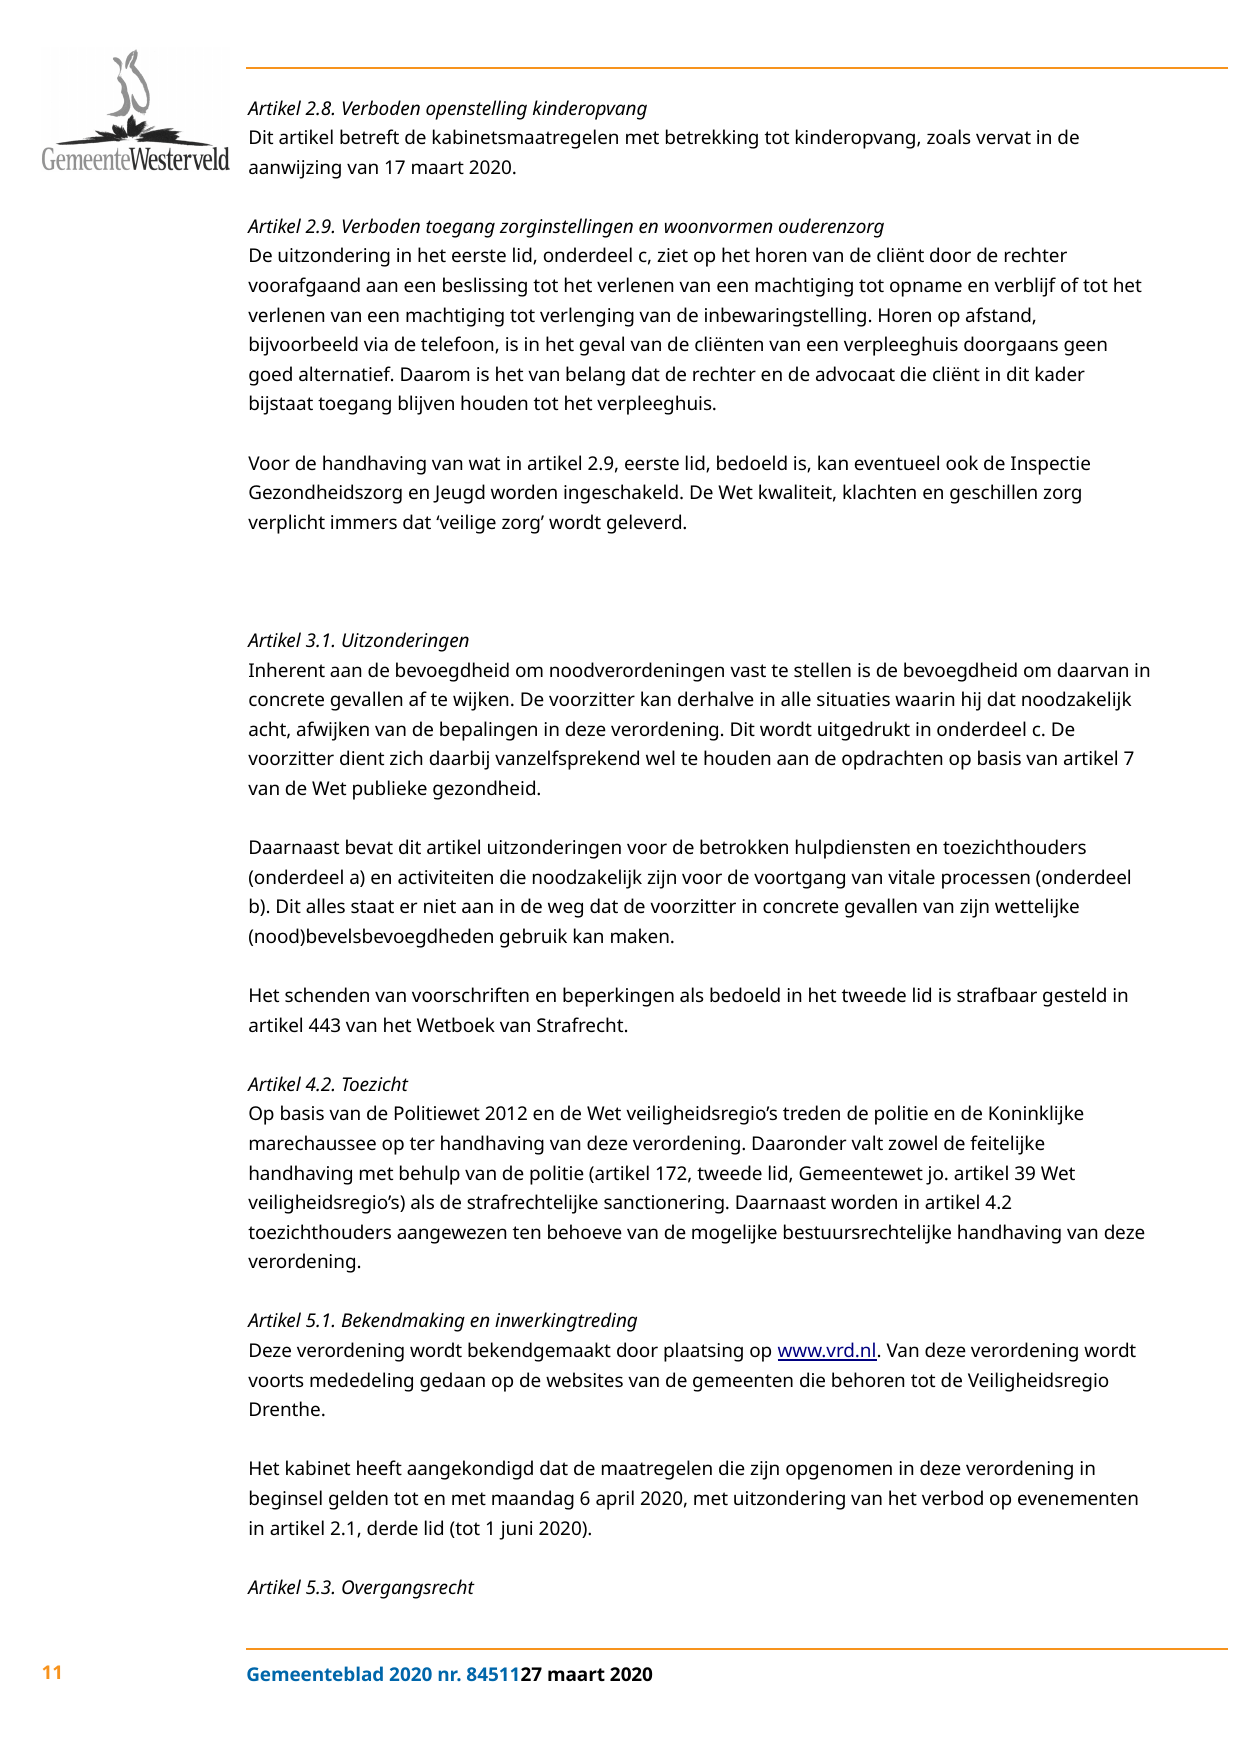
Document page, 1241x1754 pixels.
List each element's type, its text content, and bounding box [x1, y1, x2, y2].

text Voor de handhaving van wat in artikel 2.9, eerste lid, bedoeld is, kan eventueel ook de Inspectie Gezondheidszorg en Jeugd worden ingeschakeld. De Wet kwaliteit, klachten en geschillen zorg verplicht immers dat ‘veilige zorg’ wordt geleverd. [248, 450, 1152, 535]
text Artikel 2.8. Verboden openstelling kinderopvang [248, 95, 1152, 121]
text Deze verordening wordt bekendgemaakt door plaatsing op www.vrd.nl. Van deze verordening wordt voorts mededeling gedaan op de websites van de gemeenten die behoren tot de Veiligheidsregio Drenthe. [248, 1337, 1152, 1422]
text Het kabinet heeft aangekondigd dat de maatregelen die zijn opgenomen in deze verordening in beginsel gelden tot en met maandag 6 april 2020, met uitzondering van het verbod op evenementen in artikel 2.1, derde lid (tot 1 juni 2020). [248, 1456, 1152, 1541]
text Daarnaast bevat dit artikel uitzonderingen voor de betrokken hulpdiensten en toezichthouders (onderdeel a) en activiteiten die noodzakelijk zijn voor de voortgang van vitale processen (onderdeel b). Dit alles staat er niet aan in de weg dat de voorzitter in concrete gevallen van zijn wettelijke (nood)bevelsbevoegdheden gebruik kan maken. [248, 834, 1152, 949]
text Artikel 2.9. Verboden toegang zorginstellingen en woonvormen ouderenzorg [248, 213, 1152, 239]
picture [41, 47, 231, 172]
text Artikel 5.3. Overgangsrecht [248, 1574, 1152, 1600]
text De uitzondering in het eerste lid, onderdeel c, ziet op het horen van de cliënt door de rechter voorafgaand aan een beslissing tot het verlenen van een machtiging tot opname en verblijf of tot het verlenen van een machtiging tot verlenging van de inbewaringstelling. Horen op afstand, bijvoorbeeld via de telefoon, is in het geval van de cliënten van een verpleeghuis doorgaans geen goed alternatief. Daarom is het van belang dat de rechter en de advocaat die cliënt in dit kader bijstaat toegang blijven houden tot het verpleeghuis. [248, 243, 1152, 416]
text Artikel 4.2. Toezicht [248, 1071, 1152, 1097]
text Op basis van de Politiewet 2012 en de Wet veiligheidsregio’s treden de politie en de Koninklijke marechaussee op ter handhaving van deze verordening. Daaronder valt zowel de feitelijke handhaving met behulp van de politie (artikel 172, tweede lid, Gemeentewet jo. artikel 39 Wet veiligheidsregio’s) als de strafrechtelijke sanctionering. Daarnaast worden in artikel 4.2 toezichthouders aangewezen ten behoeve van de mogelijke bestuursrechtelijke handhaving van deze verordening. [248, 1101, 1152, 1274]
text Dit artikel betreft de kabinetsmaatregelen met betrekking tot kinderopvang, zoals vervat in de aanwijzing van 17 maart 2020. [248, 124, 1152, 180]
text Inherent aan de bevoegdheid om noodverordeningen vast te stellen is de bevoegdheid om daarvan in concrete gevallen af te wijken. De voorzitter kan derhalve in alle situaties waarin hij dat noodzakelijk acht, afwijken van de bepalingen in deze verordening. Dit wordt uitgedrukt in onderdeel c. De voorzitter dient zich daarbij vanzelfsprekend wel te houden aan de opdrachten op basis van artikel 7 van de Wet publieke gezondheid. [248, 657, 1152, 801]
text Artikel 5.1. Bekendmaking en inwerkingtreding [248, 1308, 1152, 1333]
text Artikel 3.1. Uitzonderingen [248, 627, 1152, 653]
text Het schenden van voorschriften en beperkingen als bedoeld in het tweede lid is strafbaar gesteld in artikel 443 van het Wetboek van Strafrecht. [248, 982, 1152, 1038]
